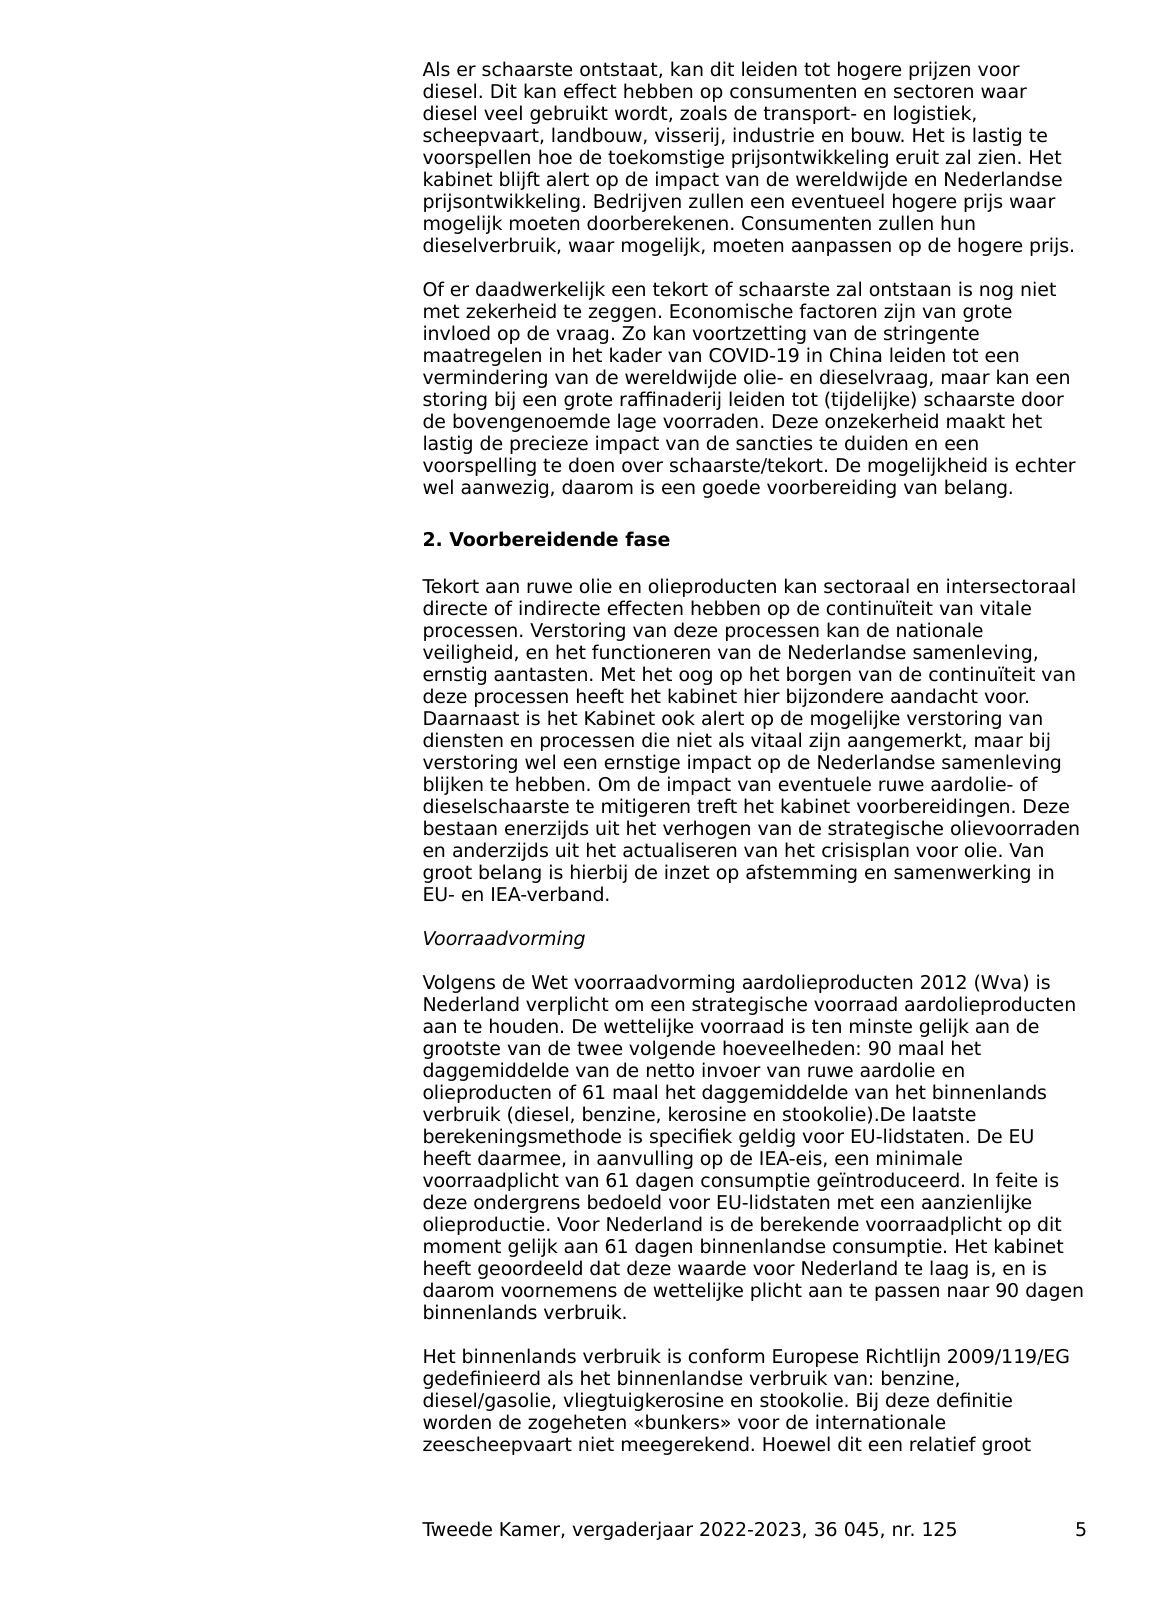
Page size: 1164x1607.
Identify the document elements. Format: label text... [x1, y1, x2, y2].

text Volgens de Wet voorraadvorming aardolieproducten 2012 (Wva) is Nederland verplicht om een strategische voorraad aardolieproducten aan te houden. De wettelijke voorraad is ten minste gelijk aan de grootste van de twee volgende hoeveelheden: 90 maal het daggemiddelde van de netto invoer van ruwe aardolie en olieproducten of 61 maal het daggemiddelde van het binnenlands verbruik (diesel, benzine, kerosine en stookolie).De laatste berekeningsmethode is specifiek geldig voor EU-lidstaten. De EU heeft daarmee, in aanvulling op de IEA-eis, een minimale voorraadplicht van 61 dagen consumptie geïntroduceerd. In feite is deze ondergrens bedoeld voor EU-lidstaten met een aanzienlijke olieproductie. Voor Nederland is de berekende voorraadplicht op dit moment gelijk aan 61 dagen binnenlandse consumptie. Het kabinet heeft geoordeeld dat deze waarde voor Nederland te laag is, en is daarom voornemens de wettelijke plicht aan te passen naar 90 dagen binnenlands verbruik. [422, 972, 1087, 1323]
text Het binnenlands verbruik is conform Europese Richtlijn 2009/119/EG gedefinieerd als het binnenlandse verbruik van: benzine, diesel/gasolie, vliegtuigkerosine en stookolie. Bij deze definitie worden de zogeheten «bunkers» voor de internationale zeescheepvaart niet meegerekend. Hoewel dit een relatief groot [422, 1346, 1087, 1456]
text Als er schaarste ontstaat, kan dit leiden tot hogere prijzen voor diesel. Dit kan effect hebben op consumenten en sectoren waar diesel veel gebruikt wordt, zoals de transport- en logistiek, scheepvaart, landbouw, visserij, industrie en bouw. Het is lastig te voorspellen hoe de toekomstige prijsontwikkeling eruit zal zien. Het kabinet blijft alert op de impact van de wereldwijde en Nederlandse prijsontwikkeling. Bedrijven zullen een eventueel hogere prijs waar mogelijk moeten doorberekenen. Consumenten zullen hun dieselverbruik, waar mogelijk, moeten aanpassen op de hogere prijs. [422, 59, 1087, 257]
text Tekort aan ruwe olie en olieproducten kan sectoraal en intersectoraal directe of indirecte effecten hebben op de continuïteit van vitale processen. Verstoring van deze processen kan de nationale veiligheid, en het functioneren van de Nederlandse samenleving, ernstig aantasten. Met het oog op het borgen van de continuïteit van deze processen heeft het kabinet hier bijzondere aandacht voor. Daarnaast is het Kabinet ook alert op de mogelijke verstoring van diensten en processen die niet als vitaal zijn aangemerkt, maar bij verstoring wel een ernstige impact op de Nederlandse samenleving blijken te hebben. Om de impact van eventuele ruwe aardolie- of dieselschaarste te mitigeren treft het kabinet voorbereidingen. Deze bestaan enerzijds uit het verhogen van de strategische olievoorraden en anderzijds uit het actualiseren van het crisisplan voor olie. Van groot belang is hierbij de inzet op afstemming en samenwerking in EU- en IEA-verband. [422, 576, 1087, 906]
text Of er daadwerkelijk een tekort of schaarste zal ontstaan is nog niet met zekerheid te zeggen. Economische factoren zijn van grote invloed op de vraag. Zo kan voortzetting van de stringente maatregelen in het kader van COVID-19 in China leiden tot een vermindering van de wereldwijde olie- en dieselvraag, maar kan een storing bij een grote raffinaderij leiden tot (tijdelijke) schaarste door de bovengenoemde lage voorraden. Deze onzekerheid maakt het lastig de precieze impact van de sancties te duiden en een voorspelling te doen over schaarste/tekort. De mogelijkheid is echter wel aanwezig, daarom is een goede voorbereiding van belang. [422, 279, 1087, 499]
subtitle 2. Voorbereidende fase [422, 529, 1087, 551]
subtitle Voorraadvorming [422, 928, 1087, 950]
